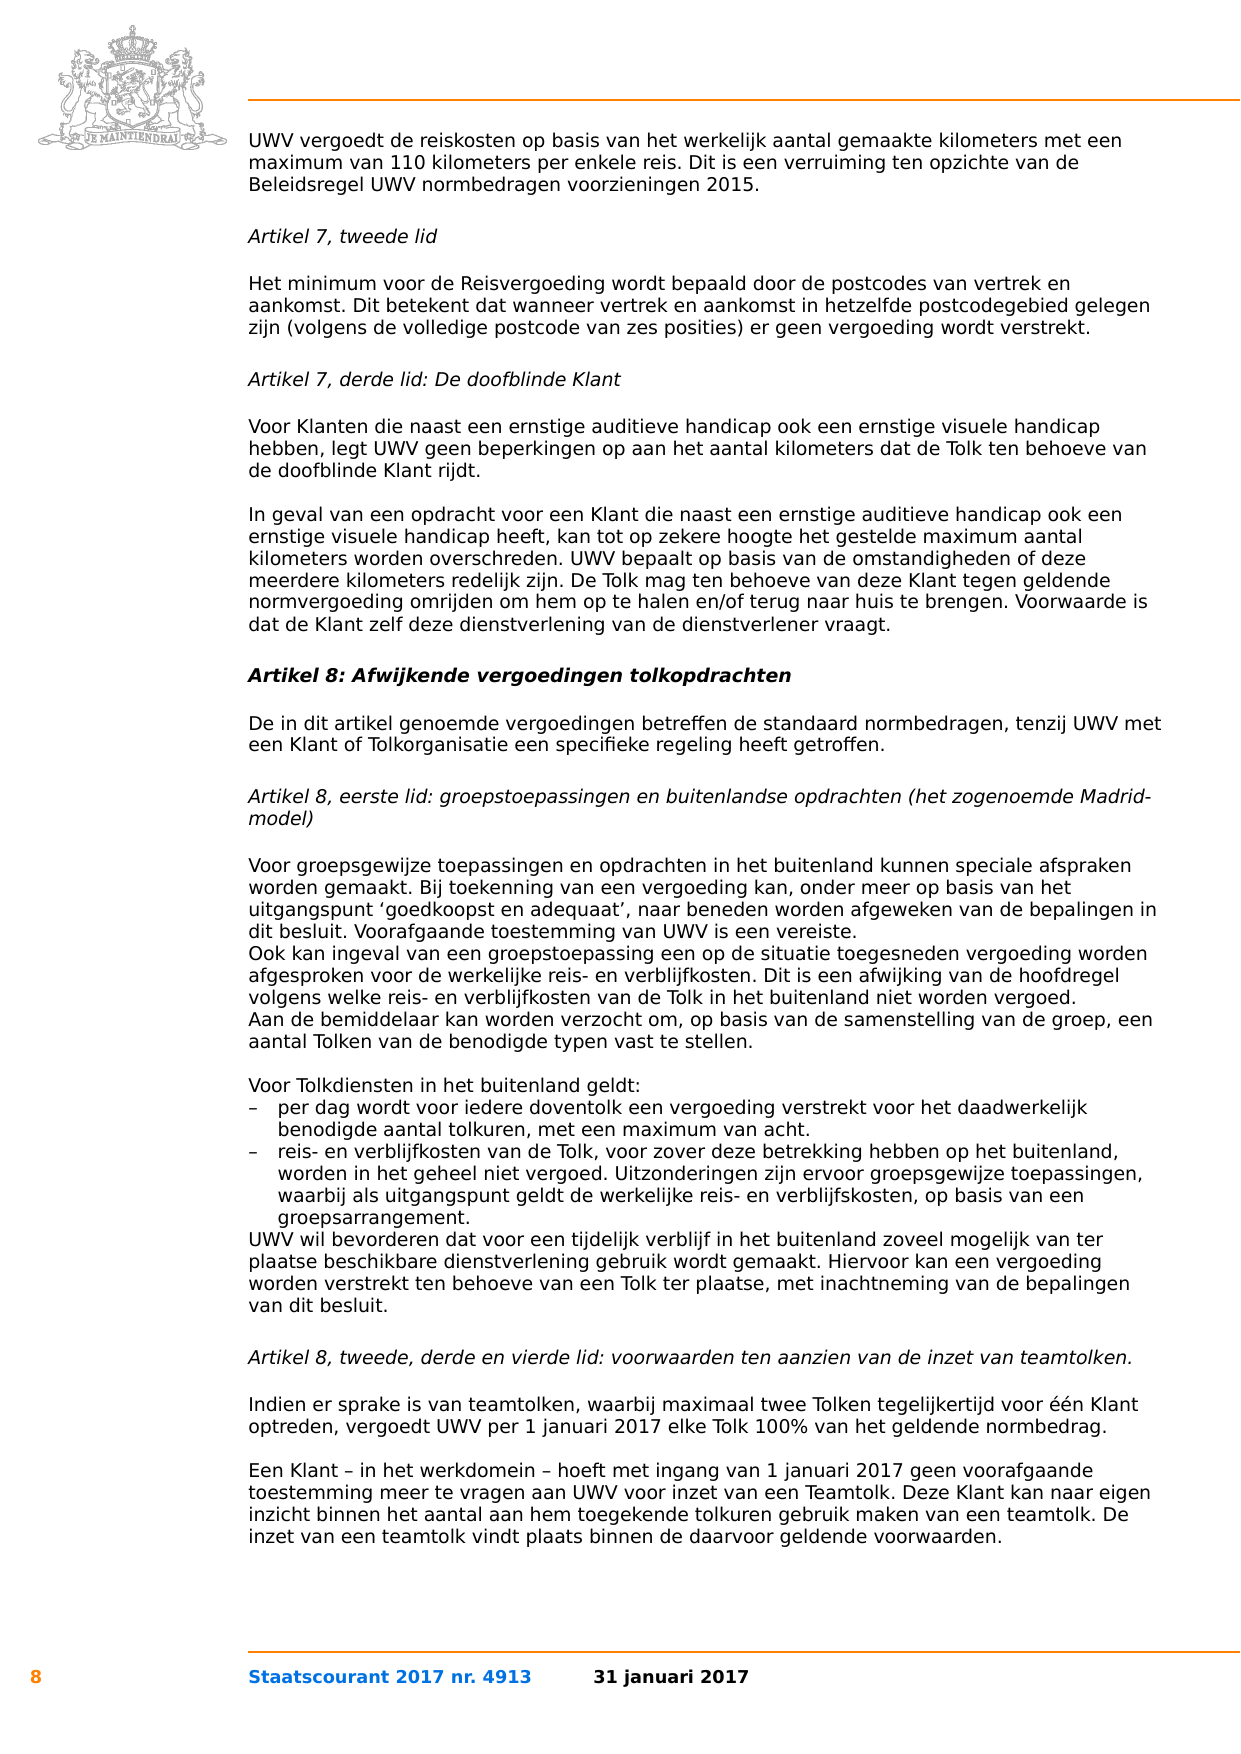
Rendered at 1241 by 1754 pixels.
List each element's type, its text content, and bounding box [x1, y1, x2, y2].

text Indien er sprake is van teamtolken, waarbij maximaal twee Tolken tegelijkertijd voor één Klant optreden, vergoedt UWV per 1 januari 2017 elke Tolk 100% van het geldende normbedrag. [248, 1394, 1163, 1438]
subtitle Artikel 8, eerste lid: groepstoepassingen en buitenlandse opdrachten (het zogenoemde Madrid-model) [248, 786, 1163, 830]
text Voor Tolkdiensten in het buitenland geldt: [248, 1075, 1163, 1097]
text Voor groepsgewijze toepassingen en opdrachten in het buitenland kunnen speciale afspraken worden gemaakt. Bij toekenning van een vergoeding kan, onder meer op basis van het uitgangspunt ‘goedkoopst en adequaat’, naar beneden worden afgeweken van de bepalingen in dit besluit. Voorafgaande toestemming van UWV is een vereiste. [248, 855, 1163, 943]
picture [38, 25, 227, 150]
text Ook kan ingeval van een groepstoepassing een op de situatie toegesneden vergoeding worden afgesproken voor de werkelijke reis- en verblijfkosten. Dit is een afwijking van de hoofdregel volgens welke reis- en verblijfkosten van de Tolk in het buitenland niet worden vergoed. [248, 943, 1163, 1009]
text UWV wil bevorderen dat voor een tijdelijk verblijf in het buitenland zoveel mogelijk van ter plaatse beschikbare dienstverlening gebruik wordt gemaakt. Hiervoor kan een vergoeding worden verstrekt ten behoeve van een Tolk ter plaatse, met inachtneming van de bepalingen van dit besluit. [248, 1229, 1163, 1317]
subtitle Artikel 7, derde lid: De doofblinde Klant [248, 369, 1163, 391]
text – reis- en verblijfkosten van de Tolk, voor zover deze betrekking hebben op het buitenland, worden in het geheel niet vergoed. Uitzonderingen zijn ervoor groepsgewijze toepassingen, waarbij als uitgangspunt geldt de werkelijke reis- en verblijfskosten, op basis van een groepsarrangement. [248, 1141, 1163, 1229]
text Een Klant – in het werkdomein – hoeft met ingang van 1 januari 2017 geen voorafgaande toestemming meer te vragen aan UWV voor inzet van een Teamtolk. Deze Klant kan naar eigen inzicht binnen het aantal aan hem toegekende tolkuren gebruik maken van een teamtolk. De inzet van een teamtolk vindt plaats binnen de daarvoor geldende voorwaarden. [248, 1459, 1163, 1547]
text – per dag wordt voor iedere doventolk een vergoeding verstrekt voor het daadwerkelijk benodigde aantal tolkuren, met een maximum van acht. [248, 1097, 1163, 1141]
text Aan de bemiddelaar kan worden verzocht om, op basis van de samenstelling van de groep, een aantal Tolken van de benodigde typen vast te stellen. [248, 1009, 1163, 1053]
text In geval van een opdracht voor een Klant die naast een ernstige auditieve handicap ook een ernstige visuele handicap heeft, kan tot op zekere hoogte het gestelde maximum aantal kilometers worden overschreden. UWV bepaalt op basis van de omstandigheden of deze meerdere kilometers redelijk zijn. De Tolk mag ten behoeve van deze Klant tegen geldende normvergoeding omrijden om hem op te halen en/of terug naar huis te brengen. Voorwaarde is dat de Klant zelf deze dienstverlening van de dienstverlener vraagt. [248, 503, 1163, 635]
subtitle Artikel 7, tweede lid [248, 226, 1163, 248]
text Voor Klanten die naast een ernstige auditieve handicap ook een ernstige visuele handicap hebben, legt UWV geen beperkingen op aan het aantal kilometers dat de Tolk ten behoeve van de doofblinde Klant rijdt. [248, 416, 1163, 482]
text De in dit artikel genoemde vergoedingen betreffen de standaard normbedragen, tenzij UWV met een Klant of Tolkorganisatie een specifieke regeling heeft getroffen. [248, 712, 1163, 756]
text Het minimum voor de Reisvergoeding wordt bepaald door de postcodes van vertrek en aankomst. Dit betekent dat wanneer vertrek en aankomst in hetzelfde postcodegebied gelegen zijn (volgens de volledige postcode van zes posities) er geen vergoeding wordt verstrekt. [248, 273, 1163, 339]
subtitle Artikel 8, tweede, derde en vierde lid: voorwaarden ten aanzien van de inzet van teamtolken. [248, 1347, 1163, 1369]
subtitle Artikel 8: Afwijkende vergoedingen tolkopdrachten [248, 665, 1163, 687]
text UWV vergoedt de reiskosten op basis van het werkelijk aantal gemaakte kilometers met een maximum van 110 kilometers per enkele reis. Dit is een verruiming ten opzichte van de Beleidsregel UWV normbedragen voorzieningen 2015. [248, 130, 1163, 196]
